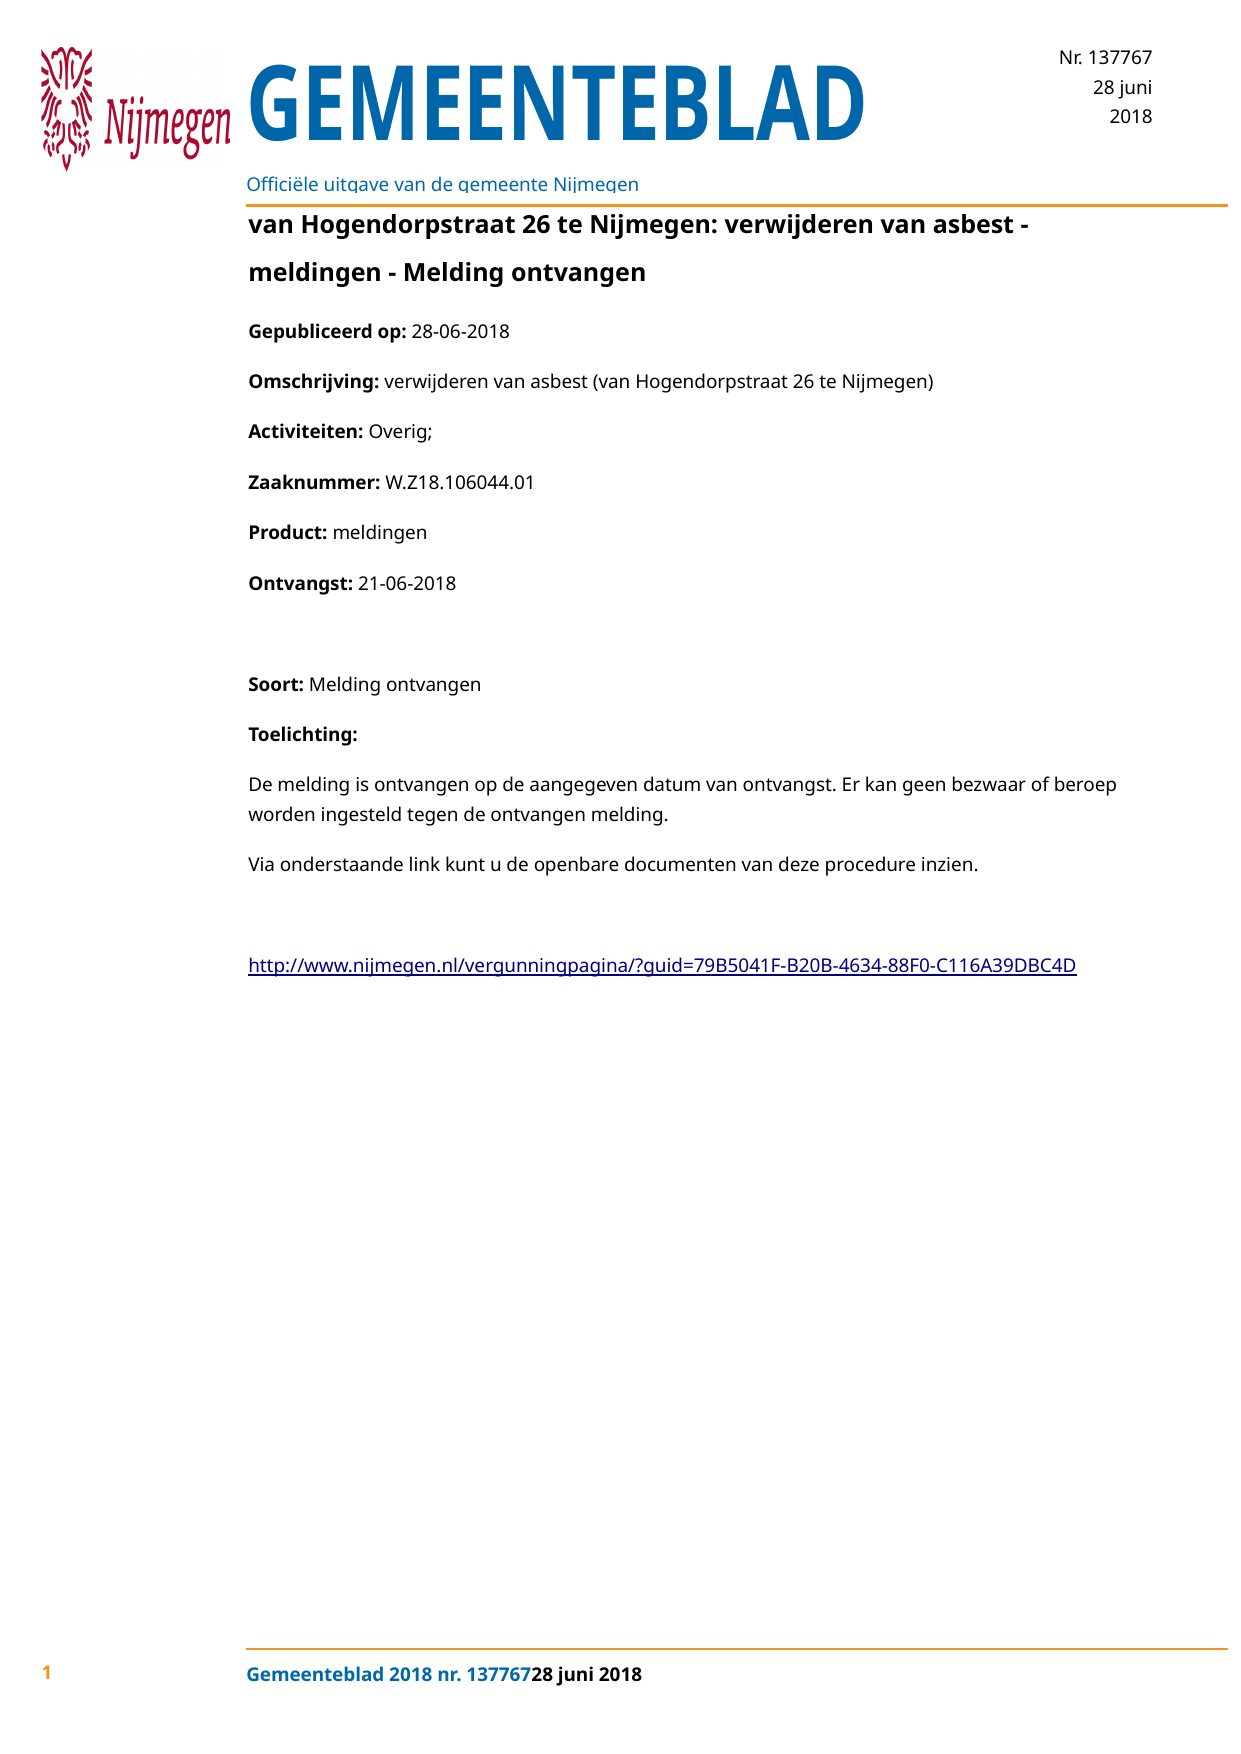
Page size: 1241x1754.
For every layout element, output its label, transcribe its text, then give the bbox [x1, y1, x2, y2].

text Product: meldingen [248, 519, 1152, 545]
text Via onderstaande link kunt u de openbare documenten van deze procedure inzien. [248, 852, 1152, 877]
text Omschrijving: verwijderen van asbest (van Hogendorpstraat 26 te Nijmegen) [248, 368, 1152, 394]
text Ontvangst: 21-06-2018 [248, 570, 1152, 596]
text http://www.nijmegen.nl/vergunningpagina/?guid=79B5041F-B20B-4634-88F0-C116A39DBC4D [248, 952, 1152, 978]
text Gepubliceerd op: 28-06-2018 [248, 318, 1152, 344]
text Zaaknummer: W.Z18.106044.01 [248, 469, 1152, 495]
text van Hogendorpstraat 26 te Nijmegen: verwijderen van asbest - meldingen - Melding ontvangen [248, 207, 1152, 288]
text De melding is ontvangen op de aangegeven datum van ontvangst. Er kan geen bezwaar of beroep worden ingesteld tegen de ontvangen melding. [248, 772, 1152, 827]
text Activiteiten: Overig; [248, 419, 1152, 444]
picture [41, 47, 231, 172]
text Toelichting: [248, 721, 1152, 747]
text Soort: Melding ontvangen [248, 671, 1152, 697]
